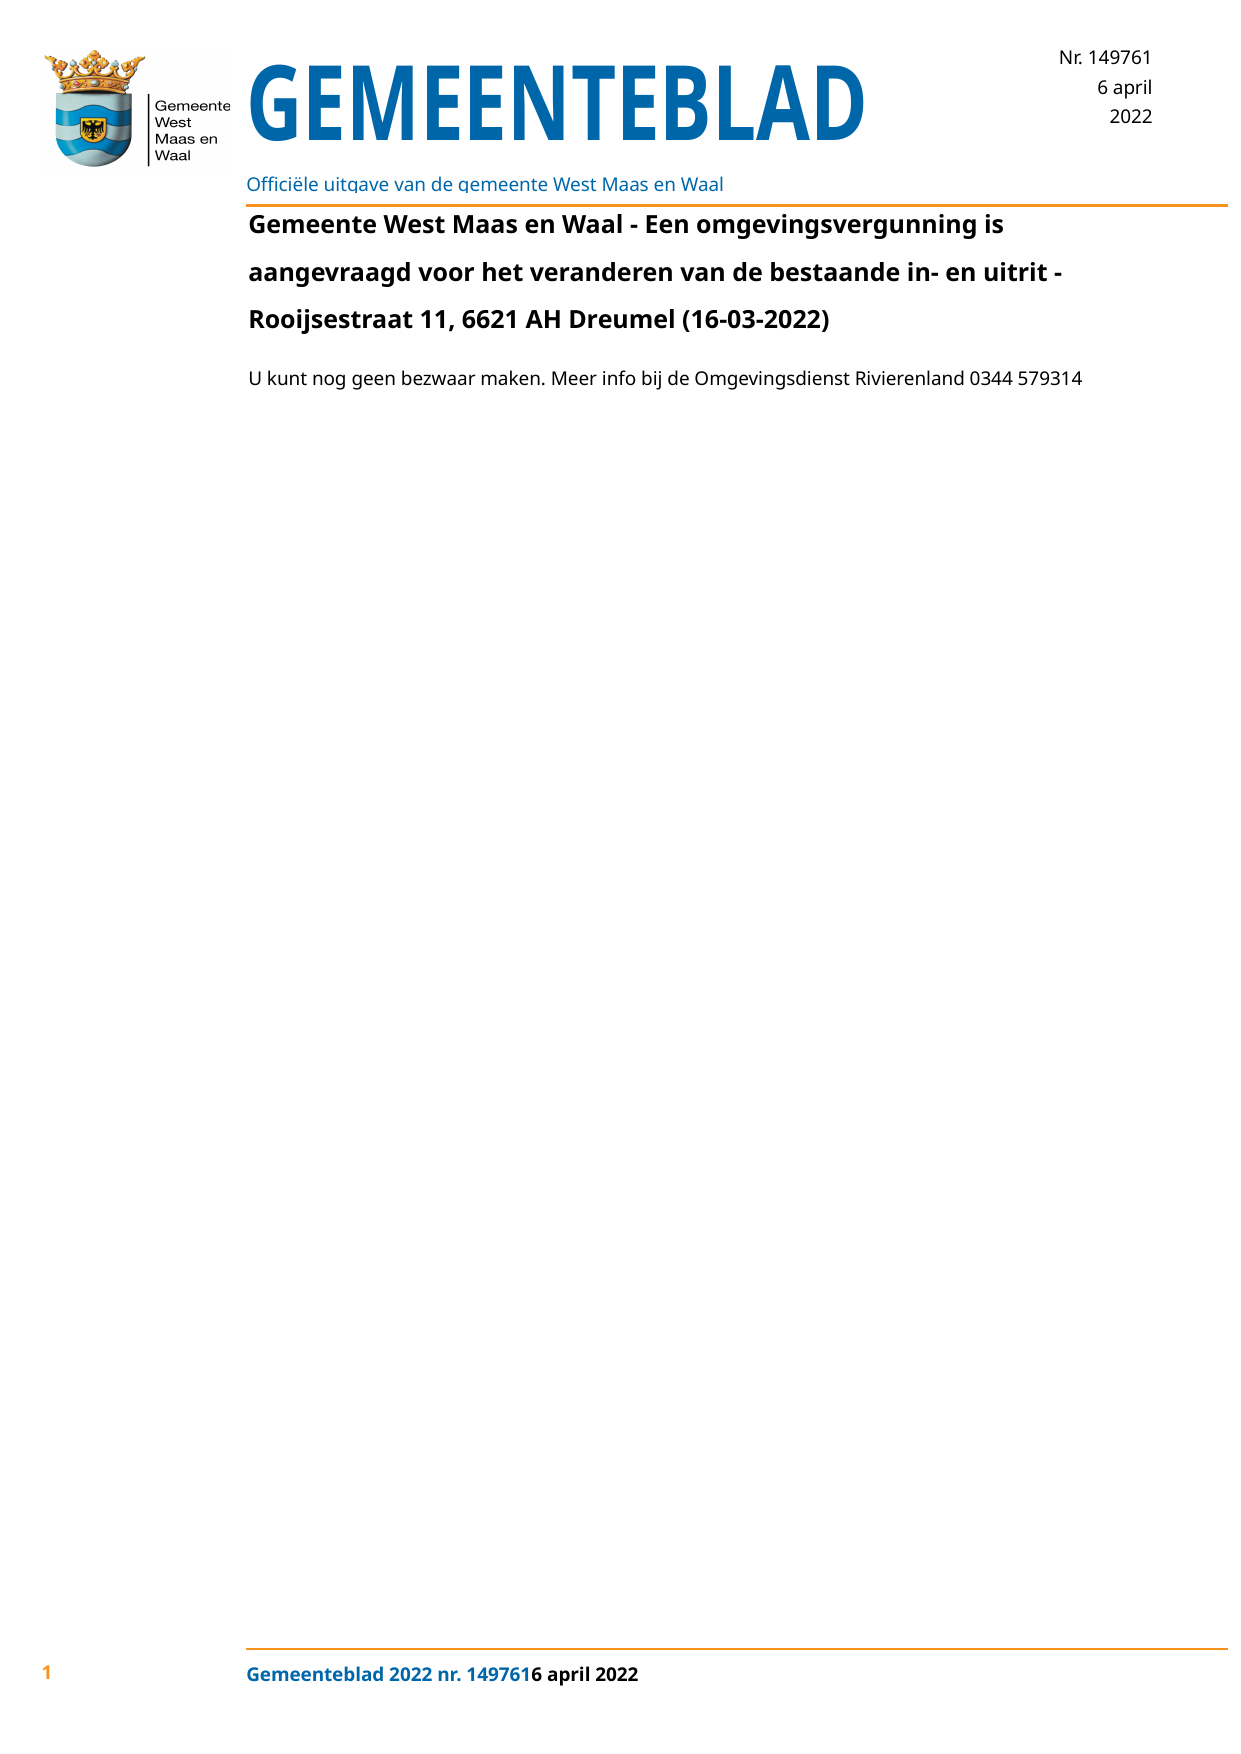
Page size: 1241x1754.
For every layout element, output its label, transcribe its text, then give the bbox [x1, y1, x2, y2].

picture [41, 47, 231, 172]
text U kunt nog geen bezwaar maken. Meer info bij de Omgevingsdienst Rivierenland 0344 579314 [248, 366, 1152, 391]
text Gemeente West Maas en Waal - Een omgevingsvergunning is aangevraagd voor het veranderen van de bestaande in- en uitrit - Rooijsestraat 11, 6621 AH Dreumel (16-03-2022) [248, 207, 1152, 336]
